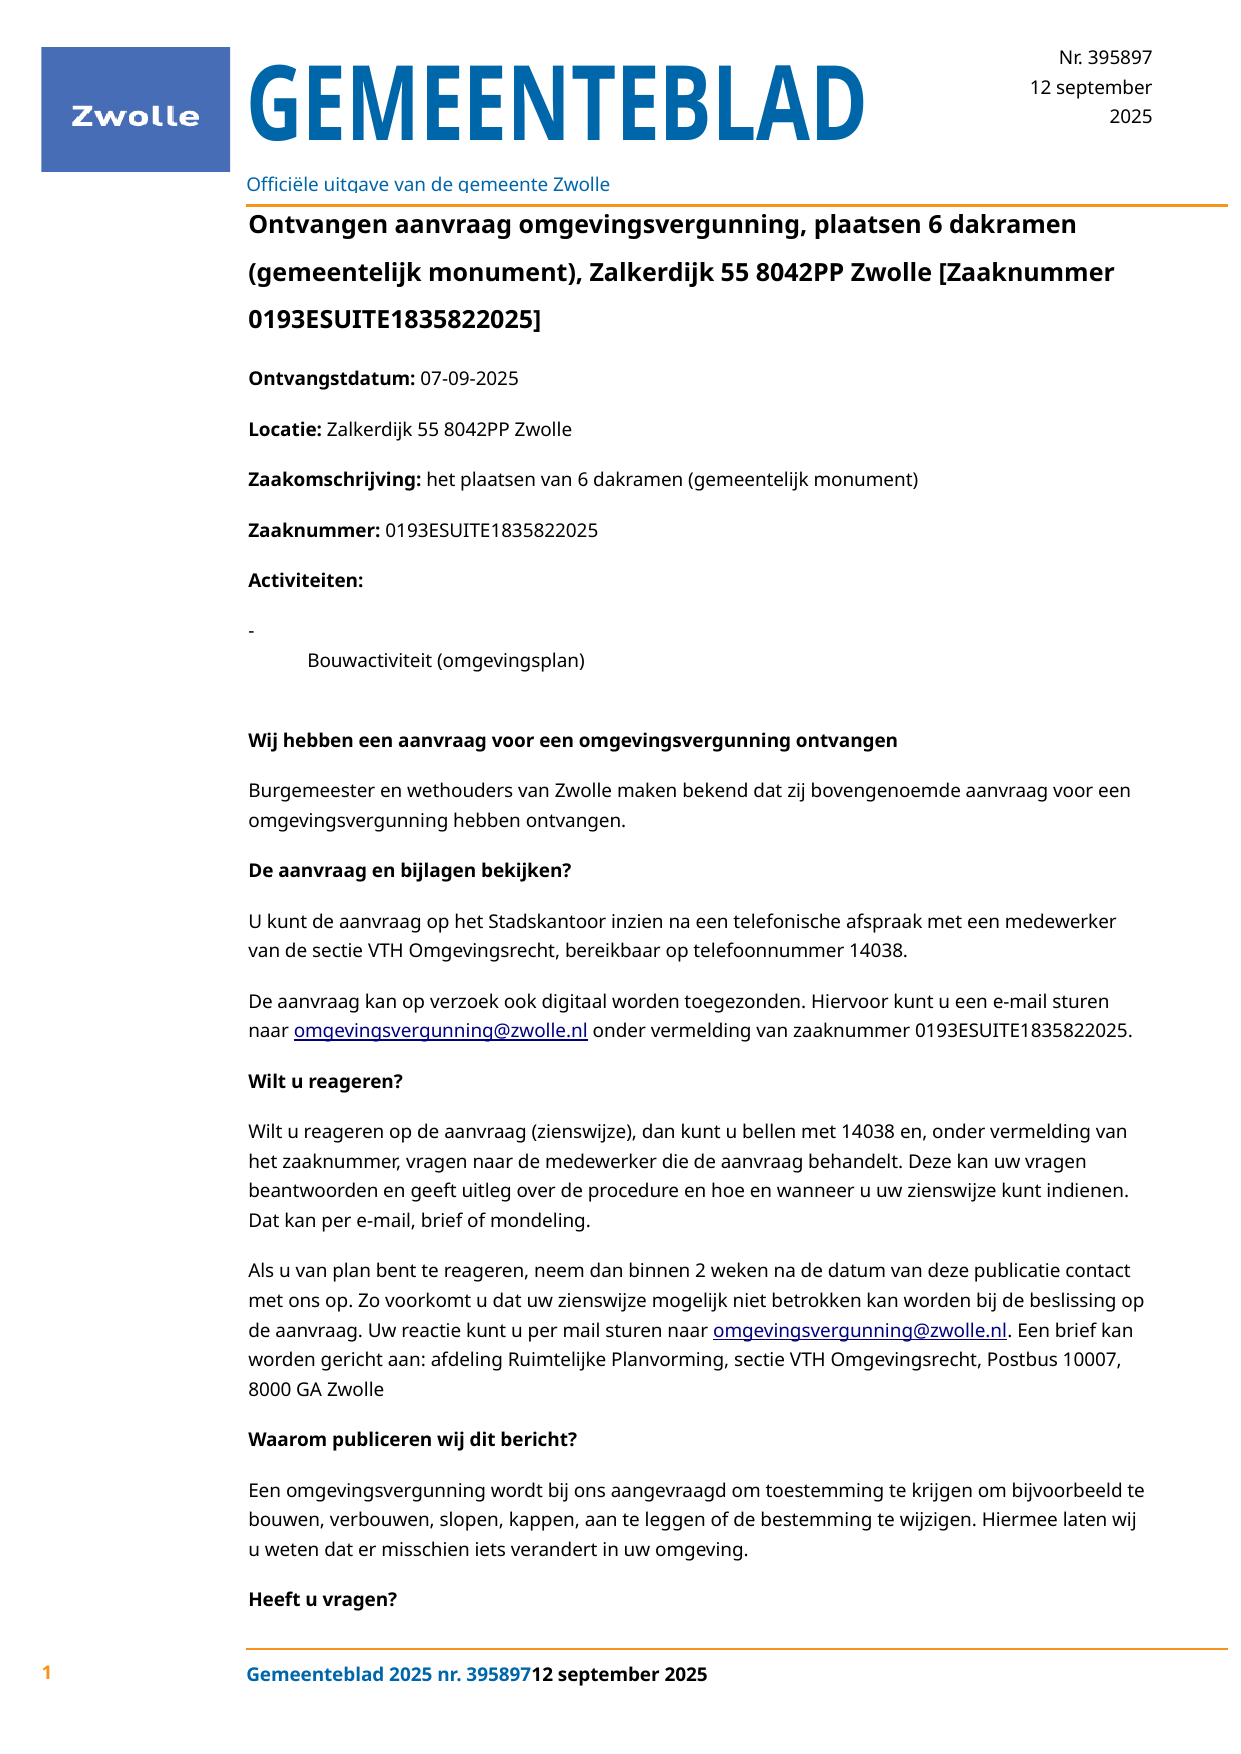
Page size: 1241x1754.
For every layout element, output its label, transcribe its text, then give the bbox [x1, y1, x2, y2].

text Ontvangen aanvraag omgevingsvergunning, plaatsen 6 dakramen (gemeentelijk monument), Zalkerdijk 55 8042PP Zwolle [Zaaknummer 0193ESUITE1835822025] [248, 207, 1152, 336]
text Wij hebben een aanvraag voor een omgevingsvergunning ontvangen [248, 727, 1152, 753]
text Wilt u reageren op de aanvraag (zienswijze), dan kunt u bellen met 14038 en, onder vermelding van het zaaknummer, vragen naar de medewerker die de aanvraag behandelt. Deze kan uw vragen beantwoorden en geeft uitleg over de procedure en hoe en wanneer u uw zienswijze kunt indienen. Dat kan per e-mail, brief of mondeling. [248, 1118, 1152, 1233]
text De aanvraag kan op verzoek ook digitaal worden toegezonden. Hiervoor kunt u een e-mail sturen naar omgevingsvergunning@zwolle.nl onder vermelding van zaaknummer 0193ESUITE1835822025. [248, 988, 1152, 1043]
text Een omgevingsvergunning wordt bij ons aangevraagd om toestemming te krijgen om bijvoorbeeld te bouwen, verbouwen, slopen, kappen, aan te leggen of de bestemming te wijzigen. Hiermee laten wij u weten dat er misschien iets verandert in uw omgeving. [248, 1477, 1152, 1562]
list Bouwactiviteit (omgevingsplan) [248, 647, 1152, 673]
text Zaaknummer: 0193ESUITE1835822025 [248, 517, 1152, 542]
text Burgemeester en wethouders van Zwolle maken bekend dat zij bovengenoemde aanvraag voor een omgevingsvergunning hebben ontvangen. [248, 778, 1152, 833]
text De aanvraag en bijlagen bekijken? [248, 858, 1152, 883]
text Als u van plan bent te reageren, neem dan binnen 2 weken na de datum van deze publicatie contact met ons op. Zo voorkomt u dat uw zienswijze mogelijk niet betrokken kan worden bij de beslissing op de aanvraag. Uw reactie kunt u per mail sturen naar omgevingsvergunning@zwolle.nl. Een brief kan worden gericht aan: afdeling Ruimtelijke Planvorming, sectie VTH Omgevingsrecht, Postbus 10007, 8000 GA Zwolle [248, 1258, 1152, 1402]
text Waarom publiceren wij dit bericht? [248, 1426, 1152, 1452]
text Ontvangstdatum: 07-09-2025 [248, 366, 1152, 391]
text U kunt de aanvraag op het Stadskantoor inzien na een telefonische afspraak met een medewerker van de sectie VTH Omgevingsrecht, bereikbaar op telefoonnummer 14038. [248, 908, 1152, 963]
text Locatie: Zalkerdijk 55 8042PP Zwolle [248, 416, 1152, 442]
text Wilt u reageren? [248, 1068, 1152, 1094]
text Zaakomschrijving: het plaatsen van 6 dakramen (gemeentelijk monument) [248, 466, 1152, 492]
text Activiteiten: [248, 567, 1152, 593]
picture [41, 47, 231, 172]
text Heeft u vragen? [248, 1586, 1152, 1612]
